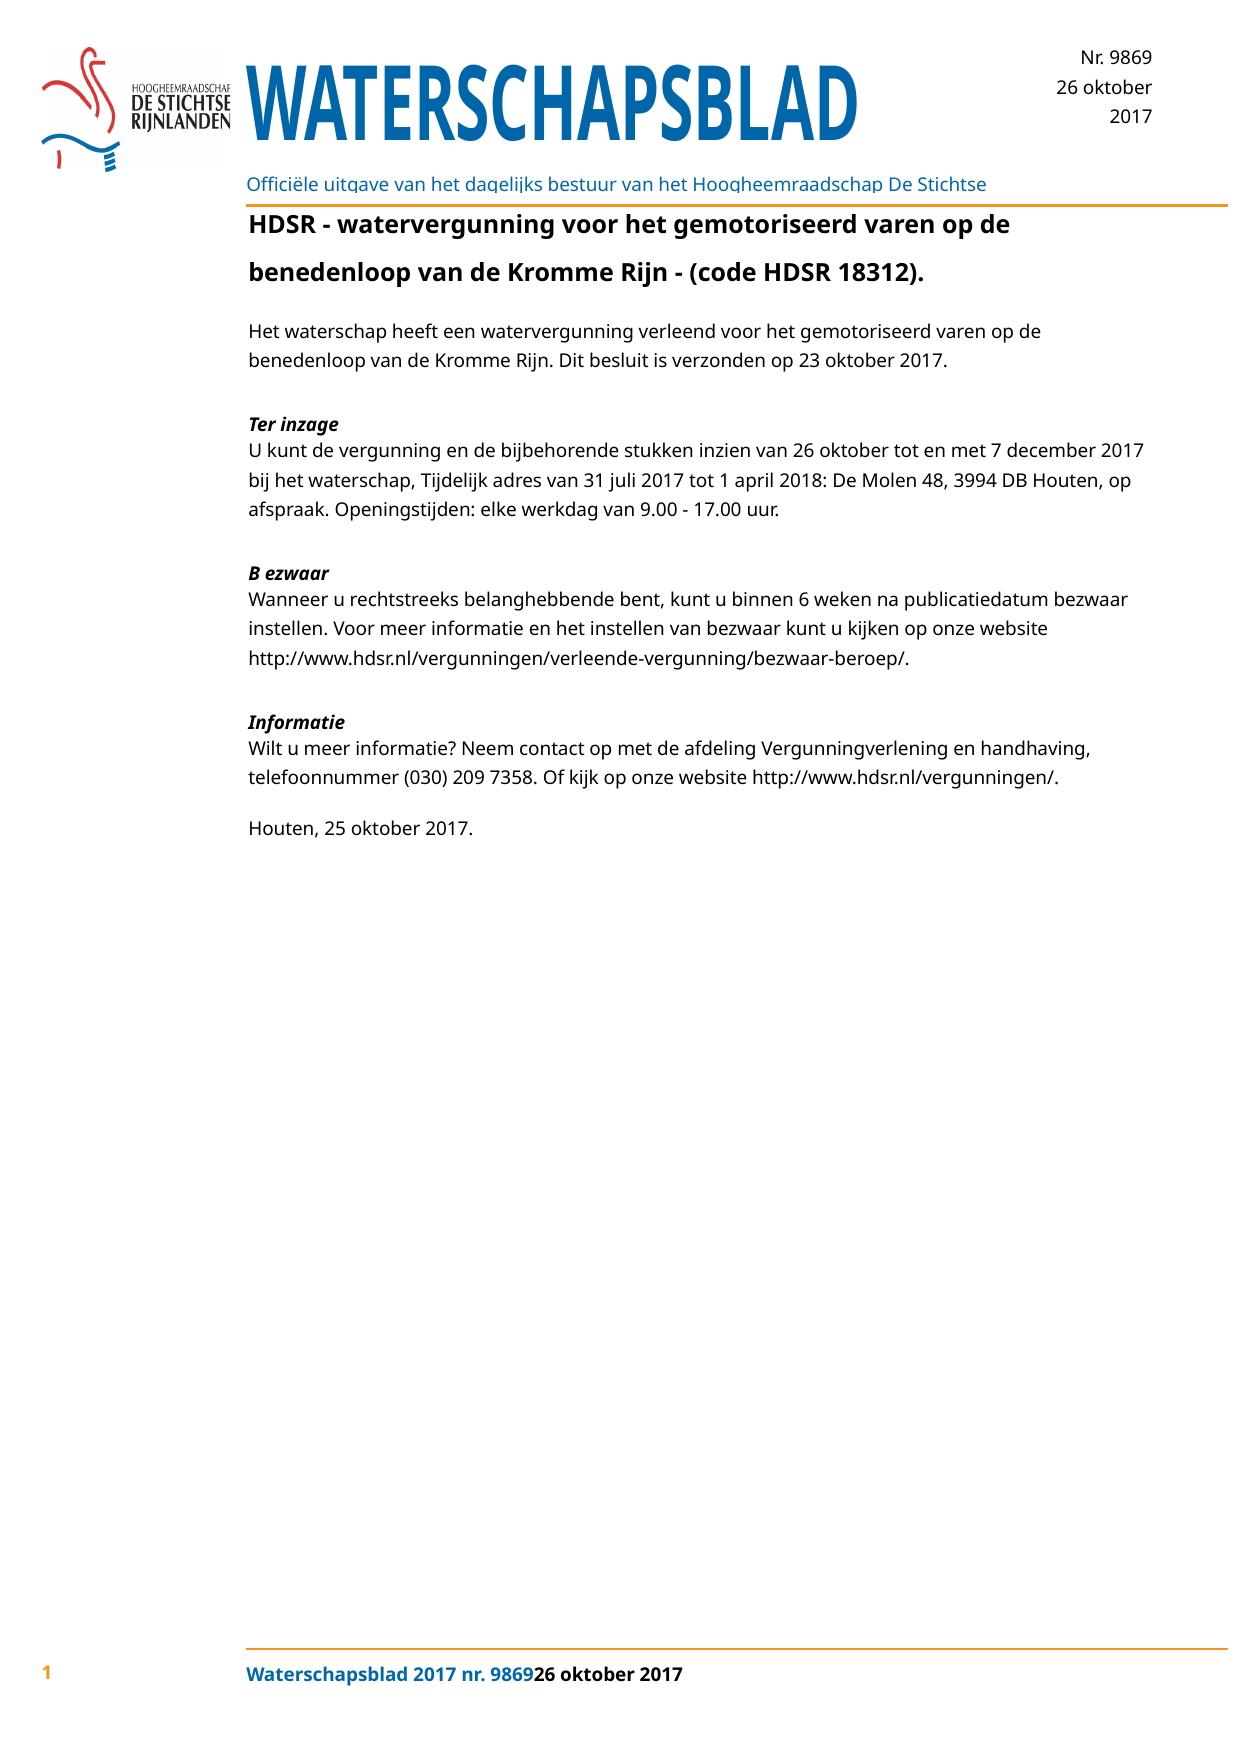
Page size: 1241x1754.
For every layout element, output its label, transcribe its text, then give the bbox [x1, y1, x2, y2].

text B ezwaar [248, 560, 1152, 586]
picture [41, 47, 231, 172]
text Het waterschap heeft een watervergunning verleend voor het gemotoriseerd varen op de benedenloop van de Kromme Rijn. Dit besluit is verzonden op 23 oktober 2017. [248, 318, 1152, 373]
text Wanneer u rechtstreeks belanghebbende bent, kunt u binnen 6 weken na publicatiedatum bezwaar instellen. Voor meer informatie en het instellen van bezwaar kunt u kijken op onze website http://www.hdsr.nl/vergunningen/verleende-vergunning/bezwaar-beroep/. [248, 586, 1152, 671]
text Wilt u meer informatie? Neem contact op met de afdeling Vergunningverlening en handhaving, telefoonnummer (030) 209 7358. Of kijk op onze website http://www.hdsr.nl/vergunningen/. [248, 735, 1152, 790]
text Informatie [248, 709, 1152, 735]
text Ter inzage [248, 411, 1152, 437]
text U kunt de vergunning en de bijbehorende stukken inzien van 26 oktober tot en met 7 december 2017 bij het waterschap, Tijdelijk adres van 31 juli 2017 tot 1 april 2018: De Molen 48, 3994 DB Houten, op afspraak. Openingstijden: elke werkdag van 9.00 - 17.00 uur. [248, 437, 1152, 522]
text HDSR - watervergunning voor het gemotoriseerd varen op de benedenloop van de Kromme Rijn - (code HDSR 18312). [248, 207, 1152, 288]
text Houten, 25 oktober 2017. [248, 815, 1152, 841]
